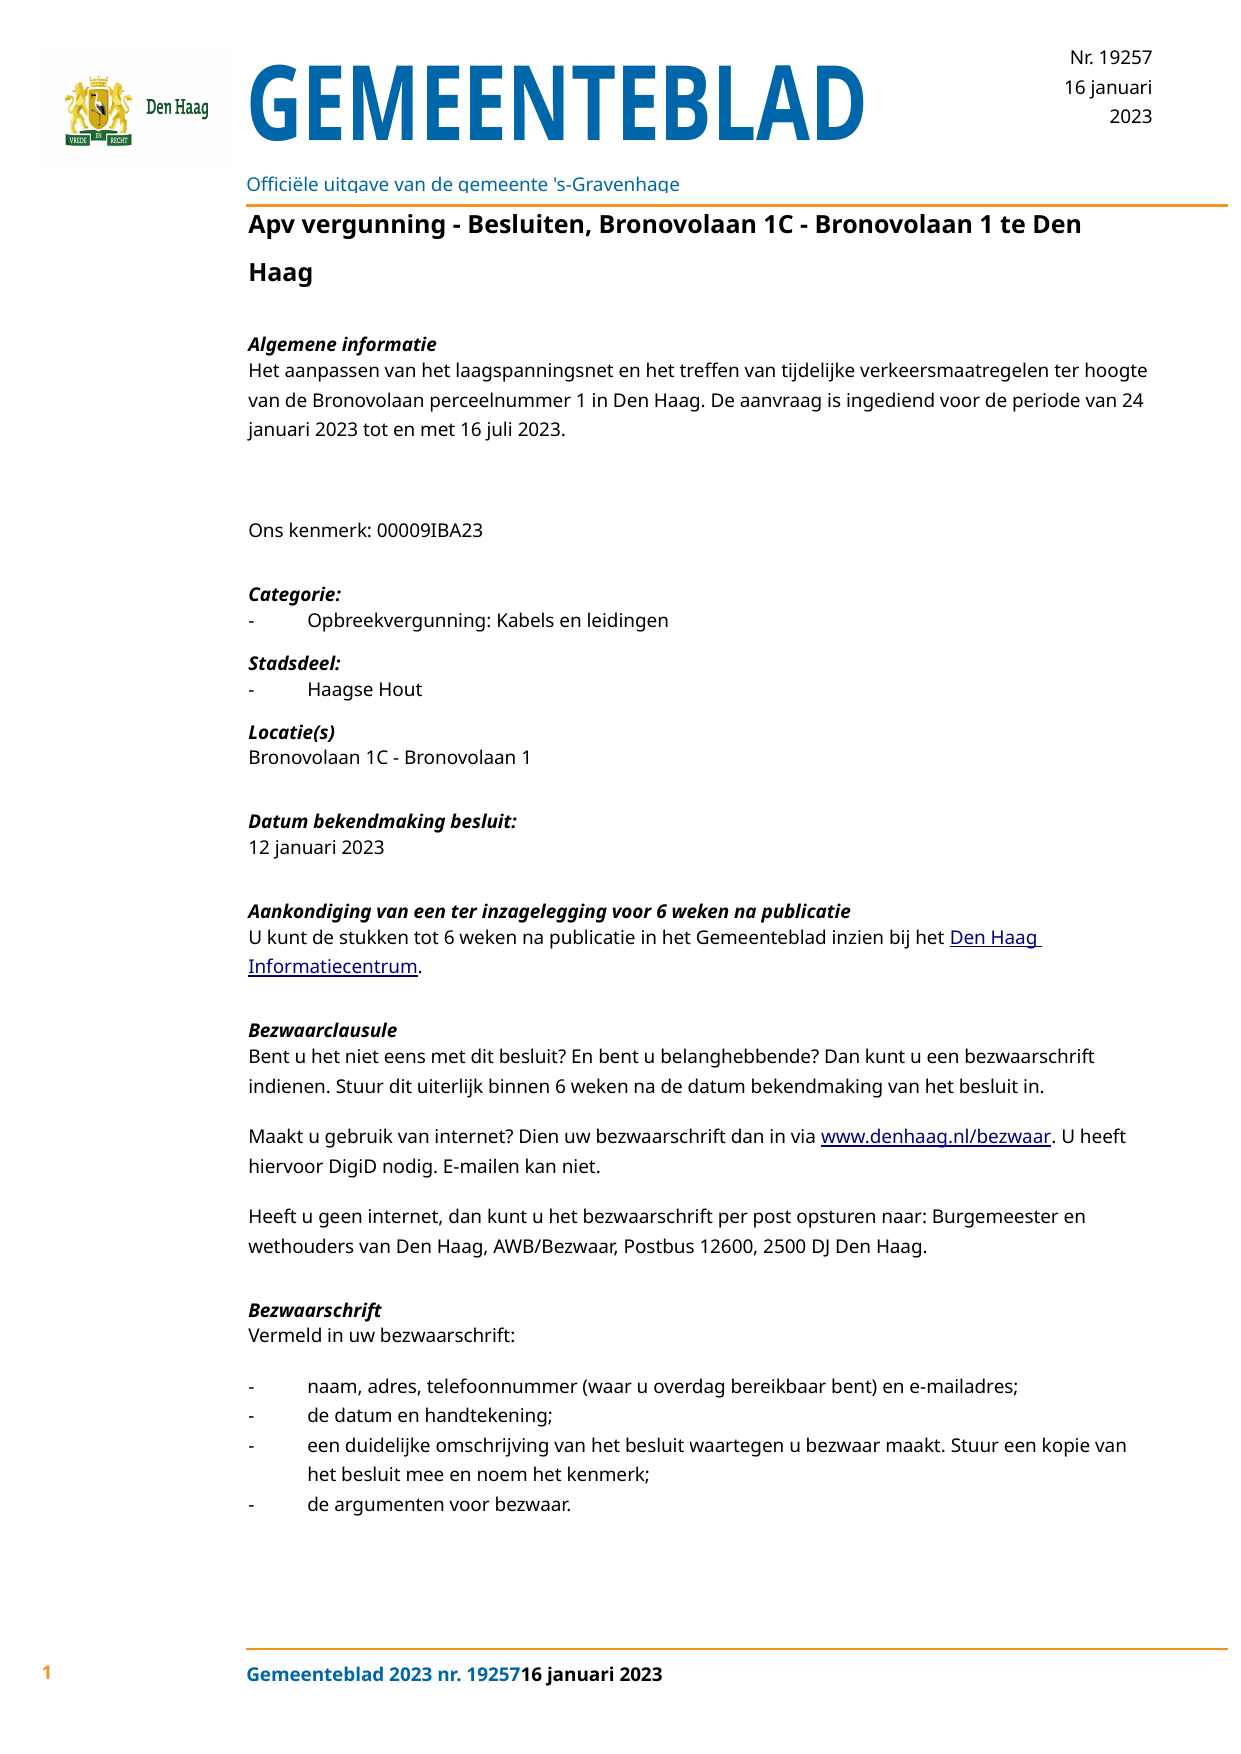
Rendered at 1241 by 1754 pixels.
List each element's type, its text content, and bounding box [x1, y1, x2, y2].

list Haagse Hout [248, 676, 1152, 701]
text Bronovolaan 1C - Bronovolaan 1 [248, 744, 1152, 770]
list de datum en handtekening; [248, 1402, 1152, 1428]
text Locatie(s) [248, 719, 1152, 744]
list naam, adres, telefoonnummer (waar u overdag bereikbaar bent) en e-mailadres; [248, 1373, 1152, 1399]
text Categorie: [248, 581, 1152, 607]
text Algemene informatie [248, 331, 1152, 357]
text Bezwaarschrift [248, 1297, 1152, 1322]
picture [41, 47, 231, 172]
text Aankondiging van een ter inzagelegging voor 6 weken na publicatie [248, 898, 1152, 924]
list de argumenten voor bezwaar. [248, 1491, 1152, 1517]
text U kunt de stukken tot 6 weken na publicatie in het Gemeenteblad inzien bij het Den Haag Informatiecentrum. [248, 924, 1152, 979]
text Vermeld in uw bezwaarschrift: [248, 1322, 1152, 1348]
text Stadsdeel: [248, 650, 1152, 676]
text Het aanpassen van het laagspanningsnet en het treffen van tijdelijke verkeersmaatregelen ter hoogte van de Bronovolaan perceelnummer 1 in Den Haag. De aanvraag is ingediend voor de periode van 24 januari 2023 tot en met 16 juli 2023. [248, 357, 1152, 442]
text Ons kenmerk: 00009IBA23 [248, 517, 1152, 543]
list Opbreekvergunning: Kabels en leidingen [248, 607, 1152, 633]
list een duidelijke omschrijving van het besluit waartegen u bezwaar maakt. Stuur een kopie van het besluit mee en noem het kenmerk; [248, 1432, 1152, 1487]
text Datum bekendmaking besluit: [248, 808, 1152, 834]
text Heeft u geen internet, dan kunt u het bezwaarschrift per post opsturen naar: Burgemeester en wethouders van Den Haag, AWB/Bezwaar, Postbus 12600, 2500 DJ Den Haag. [248, 1203, 1152, 1258]
text 12 januari 2023 [248, 834, 1152, 860]
text Apv vergunning - Besluiten, Bronovolaan 1C - Bronovolaan 1 te Den Haag [248, 207, 1152, 288]
text Bezwaarclausule [248, 1017, 1152, 1043]
text Bent u het niet eens met dit besluit? En bent u belanghebbende? Dan kunt u een bezwaarschrift indienen. Stuur dit uiterlijk binnen 6 weken na de datum bekendmaking van het besluit in. [248, 1043, 1152, 1098]
text Maakt u gebruik van internet? Dien uw bezwaarschrift dan in via www.denhaag.nl/bezwaar. U heeft hiervoor DigiD nodig. E-mailen kan niet. [248, 1123, 1152, 1178]
